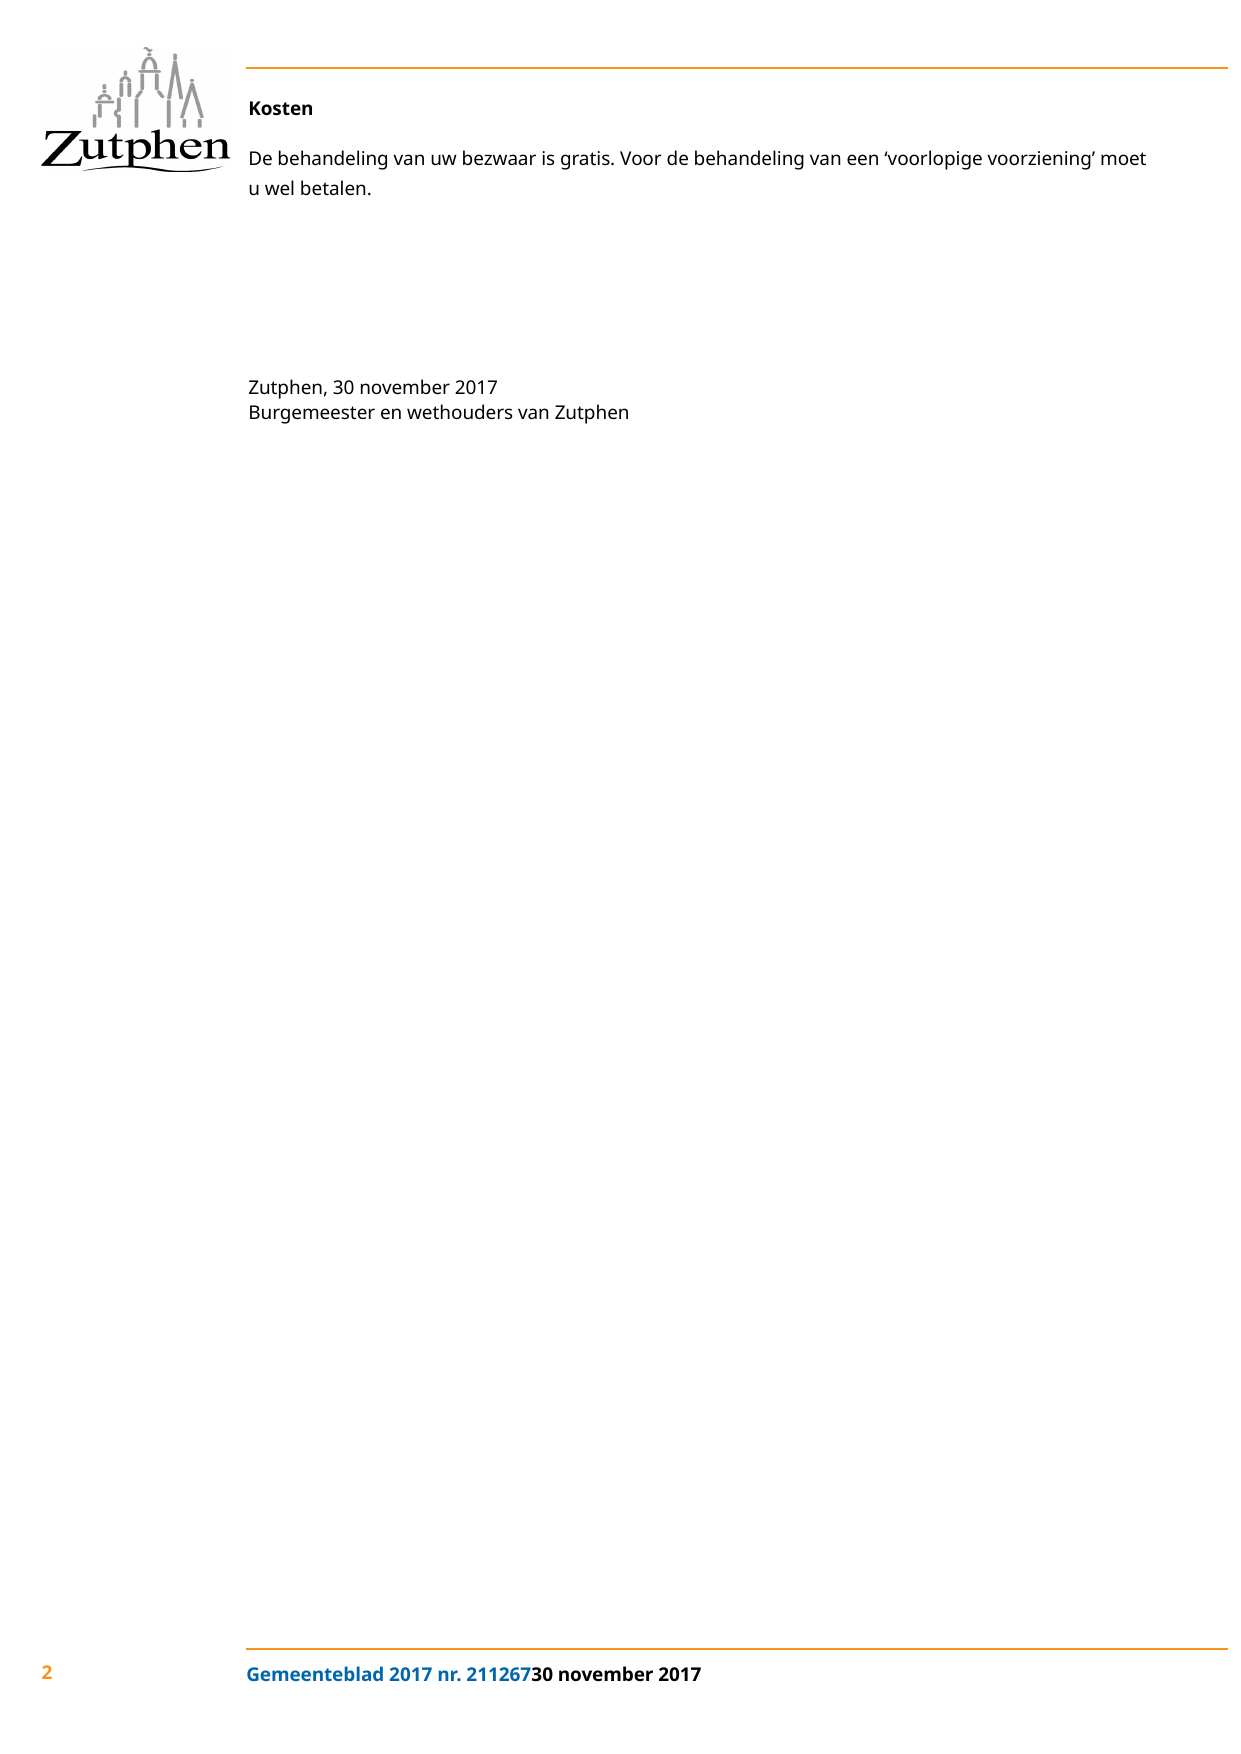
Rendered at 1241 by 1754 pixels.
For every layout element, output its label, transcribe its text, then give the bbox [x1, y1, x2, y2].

text Kosten [248, 95, 1152, 121]
text Burgemeester en wethouders van Zutphen [248, 399, 1152, 425]
text De behandeling van uw bezwaar is gratis. Voor de behandeling van een ‘voorlopige voorziening’ moet u wel betalen. [248, 145, 1152, 201]
picture [41, 47, 231, 172]
text Zutphen, 30 november 2017 [248, 374, 1152, 399]
